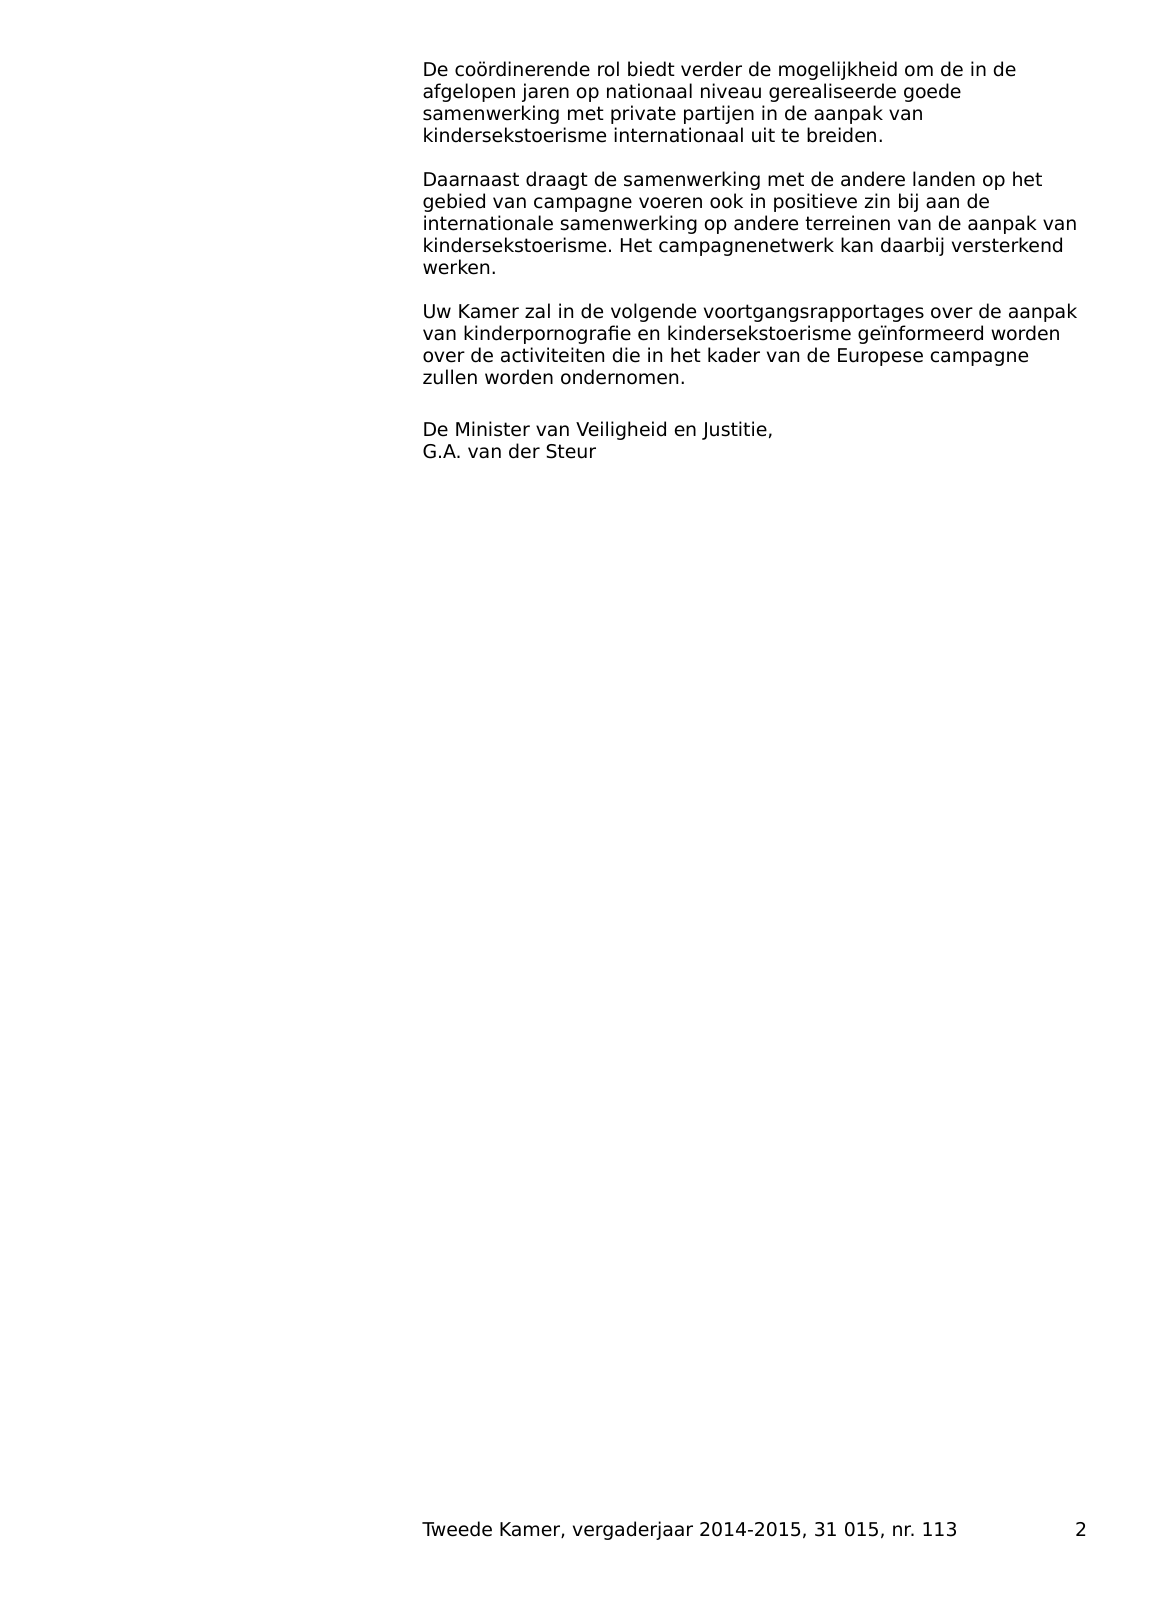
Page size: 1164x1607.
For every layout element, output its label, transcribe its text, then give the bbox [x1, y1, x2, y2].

text Uw Kamer zal in de volgende voortgangsrapportages over de aanpak van kinderpornografie en kindersekstoerisme geïnformeerd worden over de activiteiten die in het kader van de Europese campagne zullen worden ondernomen. [422, 301, 1087, 389]
text De coördinerende rol biedt verder de mogelijkheid om de in de afgelopen jaren op nationaal niveau gerealiseerde goede samenwerking met private partijen in de aanpak van kindersekstoerisme internationaal uit te breiden. [422, 59, 1087, 147]
text De Minister van Veiligheid en Justitie, G.A. van der Steur [422, 419, 1087, 463]
text Daarnaast draagt de samenwerking met de andere landen op het gebied van campagne voeren ook in positieve zin bij aan de internationale samenwerking op andere terreinen van de aanpak van kindersekstoerisme. Het campagnenetwerk kan daarbij versterkend werken. [422, 169, 1087, 279]
